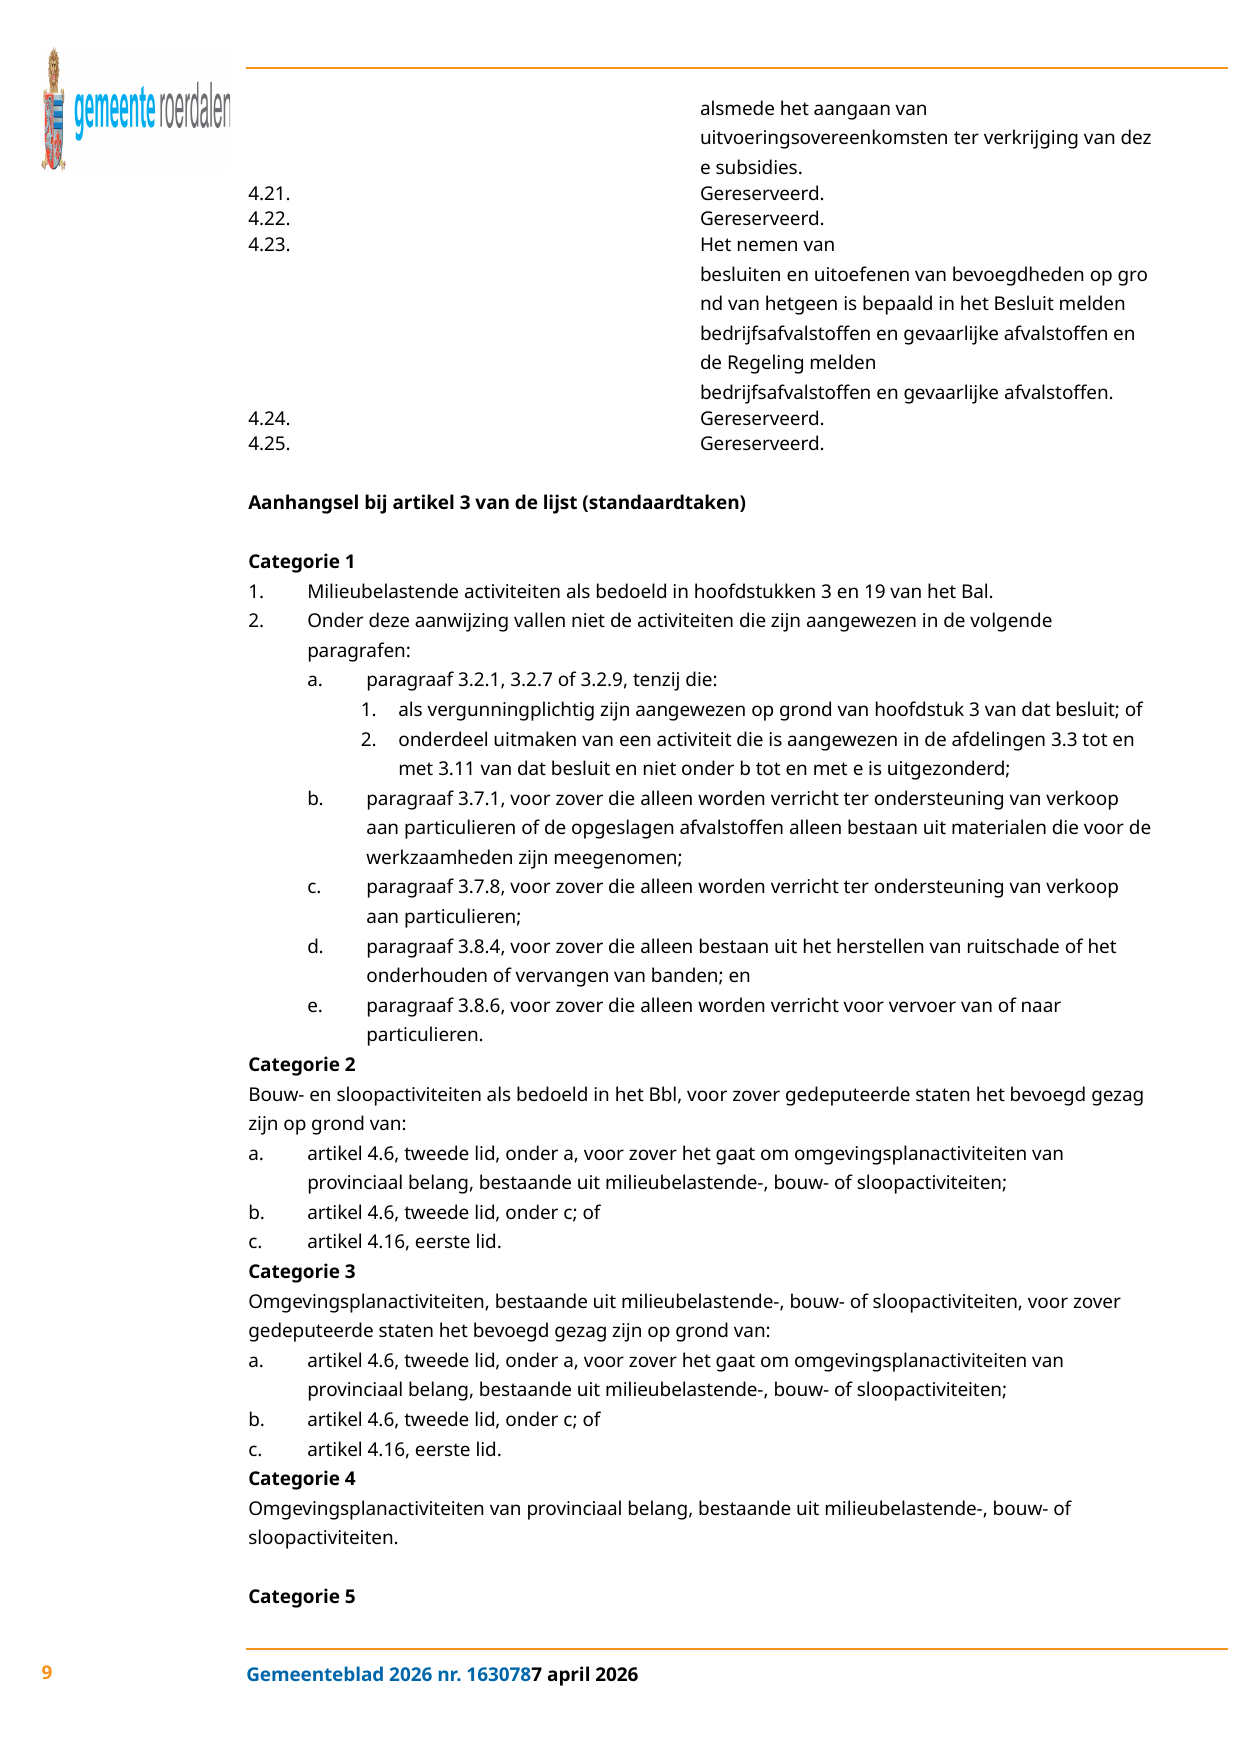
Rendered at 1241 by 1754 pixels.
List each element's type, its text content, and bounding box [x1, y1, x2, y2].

table_cell Het nemen van besluiten en uitoefenen van bevoegdheden op grond van hetgeen is bepaald in het Besluit melden bedrijfsafvalstoffen en gevaarlijke afvalstoffen en de Regeling melden bedrijfsafvalstoffen en gevaarlijke afvalstoffen. [700, 231, 1152, 405]
list paragraaf 3.8.6, voor zover die alleen worden verricht voor vervoer van of naar particulieren. [307, 992, 1152, 1047]
list artikel 4.16, eerste lid. [248, 1229, 1152, 1254]
text Omgevingsplanactiviteiten, bestaande uit milieubelastende-, bouw- of sloopactiviteiten, voor zover gedeputeerde staten het bevoegd gezag zijn op grond van: [248, 1288, 1152, 1343]
table_cell [248, 95, 700, 180]
text Bouw- en sloopactiviteiten als bedoeld in het Bbl, voor zover gedeputeerde staten het bevoegd gezag zijn op grond van: [248, 1081, 1152, 1136]
list artikel 4.6, tweede lid, onder c; of [248, 1199, 1152, 1225]
list Onder deze aanwijzing vallen niet de activiteiten die zijn aangewezen in de volgende paragrafen: [248, 607, 1152, 663]
table_cell 4.25. [248, 431, 700, 456]
table_cell Gereserveerd. [700, 180, 1152, 205]
list artikel 4.16, eerste lid. [248, 1436, 1152, 1461]
list paragraaf 3.7.8, voor zover die alleen worden verricht ter ondersteuning van verkoop aan particulieren; [307, 874, 1152, 929]
list artikel 4.6, tweede lid, onder c; of [248, 1406, 1152, 1432]
text Aanhangsel bij artikel 3 van de lijst (standaardtaken) [248, 489, 1152, 515]
text Categorie 3 [248, 1258, 1152, 1284]
list paragraaf 3.8.4, voor zover die alleen bestaan uit het herstellen van ruitschade of het onderhouden of vervangen van banden; en [307, 933, 1152, 988]
list paragraaf 3.7.1, voor zover die alleen worden verricht ter ondersteuning van verkoop aan particulieren of de opgeslagen afvalstoffen alleen bestaan uit materialen die voor de werkzaamheden zijn meegenomen; [307, 785, 1152, 870]
table_cell alsmede het aangaan van uitvoeringsovereenkomsten ter verkrijging van deze subsidies. [700, 95, 1152, 180]
table_cell 4.24. [248, 405, 700, 431]
table_cell Gereserveerd. [700, 405, 1152, 431]
table_cell 4.23. [248, 231, 700, 405]
text Categorie 5 [248, 1584, 1152, 1609]
list Milieubelastende activiteiten als bedoeld in hoofdstukken 3 en 19 van het Bal. [248, 578, 1152, 603]
text Categorie 4 [248, 1465, 1152, 1491]
table_cell Gereserveerd. [700, 205, 1152, 231]
text Omgevingsplanactiviteiten van provinciaal belang, bestaande uit milieubelastende-, bouw- of sloopactiviteiten. [248, 1495, 1152, 1550]
list onderdeel uitmaken van een activiteit die is aangewezen in de afdelingen 3.3 tot en met 3.11 van dat besluit en niet onder b tot en met e is uitgezonderd; [361, 726, 1152, 781]
list als vergunningplichtig zijn aangewezen op grond van hoofdstuk 3 van dat besluit; of [361, 696, 1152, 722]
list artikel 4.6, tweede lid, onder a, voor zover het gaat om omgevingsplanactiviteiten van provinciaal belang, bestaande uit milieubelastende-, bouw- of sloopactiviteiten; [248, 1140, 1152, 1195]
table_cell Gereserveerd. [700, 431, 1152, 456]
text Categorie 2 [248, 1051, 1152, 1077]
picture [41, 47, 231, 172]
list artikel 4.6, tweede lid, onder a, voor zover het gaat om omgevingsplanactiviteiten van provinciaal belang, bestaande uit milieubelastende-, bouw- of sloopactiviteiten; [248, 1347, 1152, 1402]
table_cell 4.21. [248, 180, 700, 205]
text Categorie 1 [248, 548, 1152, 574]
list paragraaf 3.2.1, 3.2.7 of 3.2.9, tenzij die: [307, 667, 1152, 692]
table_cell 4.22. [248, 205, 700, 231]
